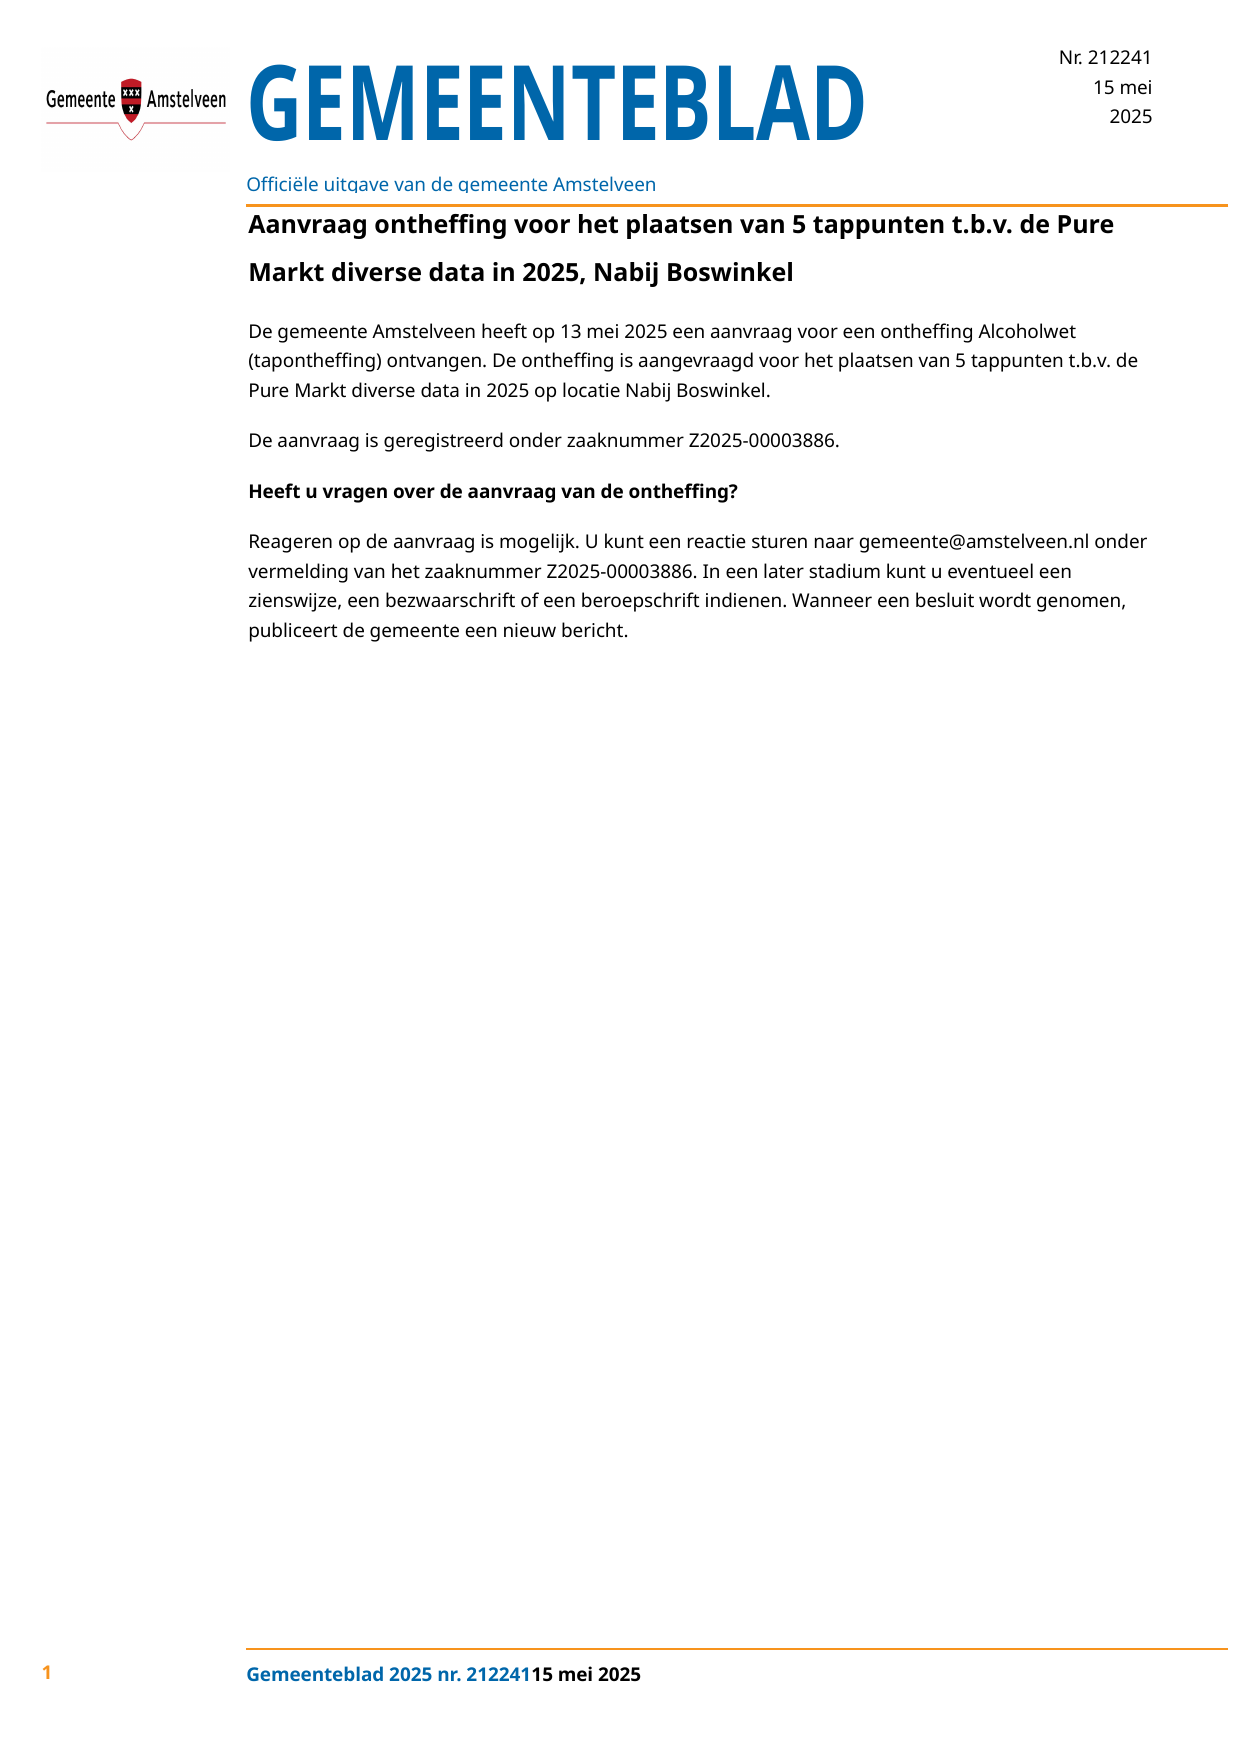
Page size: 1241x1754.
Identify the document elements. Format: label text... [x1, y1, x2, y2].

text De aanvraag is geregistreerd onder zaaknummer Z2025-00003886. [248, 427, 1152, 453]
text De gemeente Amstelveen heeft op 13 mei 2025 een aanvraag voor een ontheffing Alcoholwet (tapontheffing) ontvangen. De ontheffing is aangevraagd voor het plaatsen van 5 tappunten t.b.v. de Pure Markt diverse data in 2025 op locatie Nabij Boswinkel. [248, 318, 1152, 403]
picture [41, 47, 231, 172]
text Reageren op de aanvraag is mogelijk. U kunt een reactie sturen naar gemeente@amstelveen.nl onder vermelding van het zaaknummer Z2025-00003886. In een later stadium kunt u eventueel een zienswijze, een bezwaarschrift of een beroepschrift indienen. Wanneer een besluit wordt genomen, publiceert de gemeente een nieuw bericht. [248, 528, 1152, 643]
text Heeft u vragen over de aanvraag van de ontheffing? [248, 478, 1152, 504]
text Aanvraag ontheffing voor het plaatsen van 5 tappunten t.b.v. de Pure Markt diverse data in 2025, Nabij Boswinkel [248, 207, 1152, 288]
